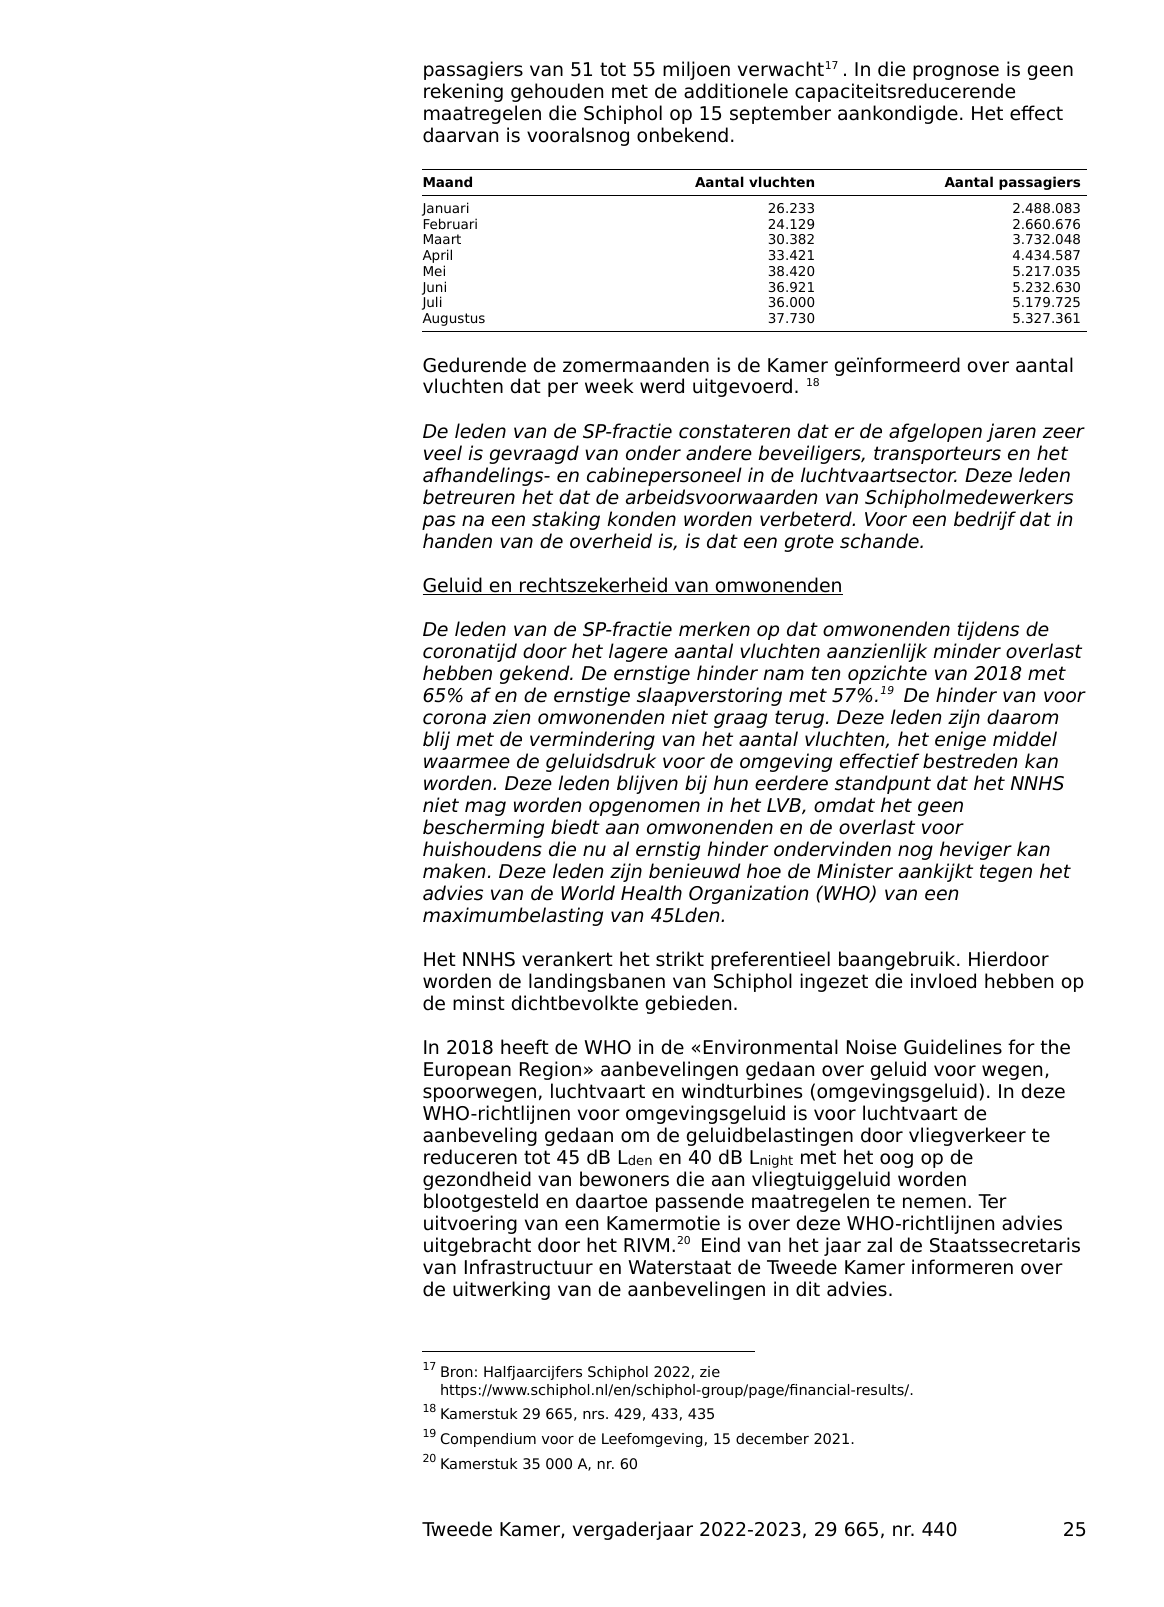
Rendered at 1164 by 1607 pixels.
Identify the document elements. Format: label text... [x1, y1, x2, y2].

table_cell April [422, 248, 555, 264]
table_cell Januari [422, 196, 555, 216]
table_cell 33.421 [555, 248, 821, 264]
text Kamerstuk 35 000 A, nr. 60 [422, 1452, 1087, 1474]
text De leden van de SP-fractie merken op dat omwonenden tijdens de coronatijd door het lagere aantal vluchten aanzienlijk minder overlast hebben gekend. De ernstige hinder nam ten opzichte van 2018 met 65% af en de ernstige slaapverstoring met 57%. De hinder van voor corona zien omwonenden niet graag terug. Deze leden zijn daarom blij met de vermindering van het aantal vluchten, het enige middel waarmee de geluidsdruk voor de omgeving effectief bestreden kan worden. Deze leden blijven bij hun eerdere standpunt dat het NNHS niet mag worden opgenomen in het LVB, omdat het geen bescherming biedt aan omwonenden en de overlast voor huishoudens die nu al ernstig hinder ondervinden nog heviger kan maken. Deze leden zijn benieuwd hoe de Minister aankijkt tegen het advies van de World Health Organization (WHO) van een maximumbelasting van 45Lden. [422, 619, 1087, 927]
table_cell Maart [422, 232, 555, 248]
table_cell Mei [422, 264, 555, 279]
table_cell 38.420 [555, 264, 821, 279]
table_cell 24.129 [555, 216, 821, 232]
text Het NNHS verankert het strikt preferentieel baangebruik. Hierdoor worden de landingsbanen van Schiphol ingezet die invloed hebben op de minst dichtbevolkte gebieden. [422, 949, 1087, 1015]
table_cell Juli [422, 295, 555, 311]
table_cell Augustus [422, 311, 555, 331]
table_cell 30.382 [555, 232, 821, 248]
text passagiers van 51 tot 55 miljoen verwacht. In die prognose is geen rekening gehouden met de additionele capaciteitsreducerende maatregelen die Schiphol op 15 september aankondigde. Het effect daarvan is vooralsnog onbekend. [422, 59, 1087, 147]
table_cell 3.732.048 [821, 232, 1087, 248]
table_cell Juni [422, 279, 555, 295]
table_cell 5.179.725 [821, 295, 1087, 311]
text In 2018 heeft de WHO in de «Environmental Noise Guidelines for the European Region» aanbevelingen gedaan over geluid voor wegen, spoorwegen, luchtvaart en windturbines (omgevingsgeluid). In deze WHO-richtlijnen voor omgevingsgeluid is voor luchtvaart de aanbeveling gedaan om de geluidbelastingen door vliegverkeer te reduceren tot 45 dB Lden en 40 dB Lnight met het oog op de gezondheid van bewoners die aan vliegtuiggeluid worden blootgesteld en daartoe passende maatregelen te nemen. Ter uitvoering van een Kamermotie is over deze WHO-richtlijnen advies uitgebracht door het RIVM. Eind van het jaar zal de Staatssecretaris van Infrastructuur en Waterstaat de Tweede Kamer informeren over de uitwerking van de aanbevelingen in dit advies. [422, 1037, 1087, 1301]
table_cell 26.233 [555, 196, 821, 216]
table_cell 37.730 [555, 311, 821, 331]
table_cell Februari [422, 216, 555, 232]
text Bron: Halfjaarcijfers Schiphol 2022, zie https://www.schiphol.nl/en/schiphol-group/page/financial-results/. [422, 1360, 1087, 1399]
table_header Aantal passagiers [821, 170, 1087, 195]
text Compendium voor de Leefomgeving, 15 december 2021. [422, 1427, 1087, 1449]
table_cell 4.434.587 [821, 248, 1087, 264]
text De leden van de SP-fractie constateren dat er de afgelopen jaren zeer veel is gevraagd van onder andere beveiligers, transporteurs en het afhandelings- en cabinepersoneel in de luchtvaartsector. Deze leden betreuren het dat de arbeidsvoorwaarden van Schipholmedewerkers pas na een staking konden worden verbeterd. Voor een bedrijf dat in handen van de overheid is, is dat een grote schande. [422, 421, 1087, 552]
table_cell 36.921 [555, 279, 821, 295]
table_cell 5.327.361 [821, 311, 1087, 331]
table_cell 5.232.630 [821, 279, 1087, 295]
subtitle Geluid en rechtszekerheid van omwonenden [422, 575, 1087, 597]
table_header Maand [422, 170, 555, 195]
table_cell 2.488.083 [821, 196, 1087, 216]
table_cell 36.000 [555, 295, 821, 311]
table_header Aantal vluchten [555, 170, 821, 195]
text Gedurende de zomermaanden is de Kamer geïnformeerd over aantal vluchten dat per week werd uitgevoerd. [422, 354, 1087, 398]
text Kamerstuk 29 665, nrs. 429, 433, 435 [422, 1402, 1087, 1424]
table_cell 5.217.035 [821, 264, 1087, 279]
table_cell 2.660.676 [821, 216, 1087, 232]
